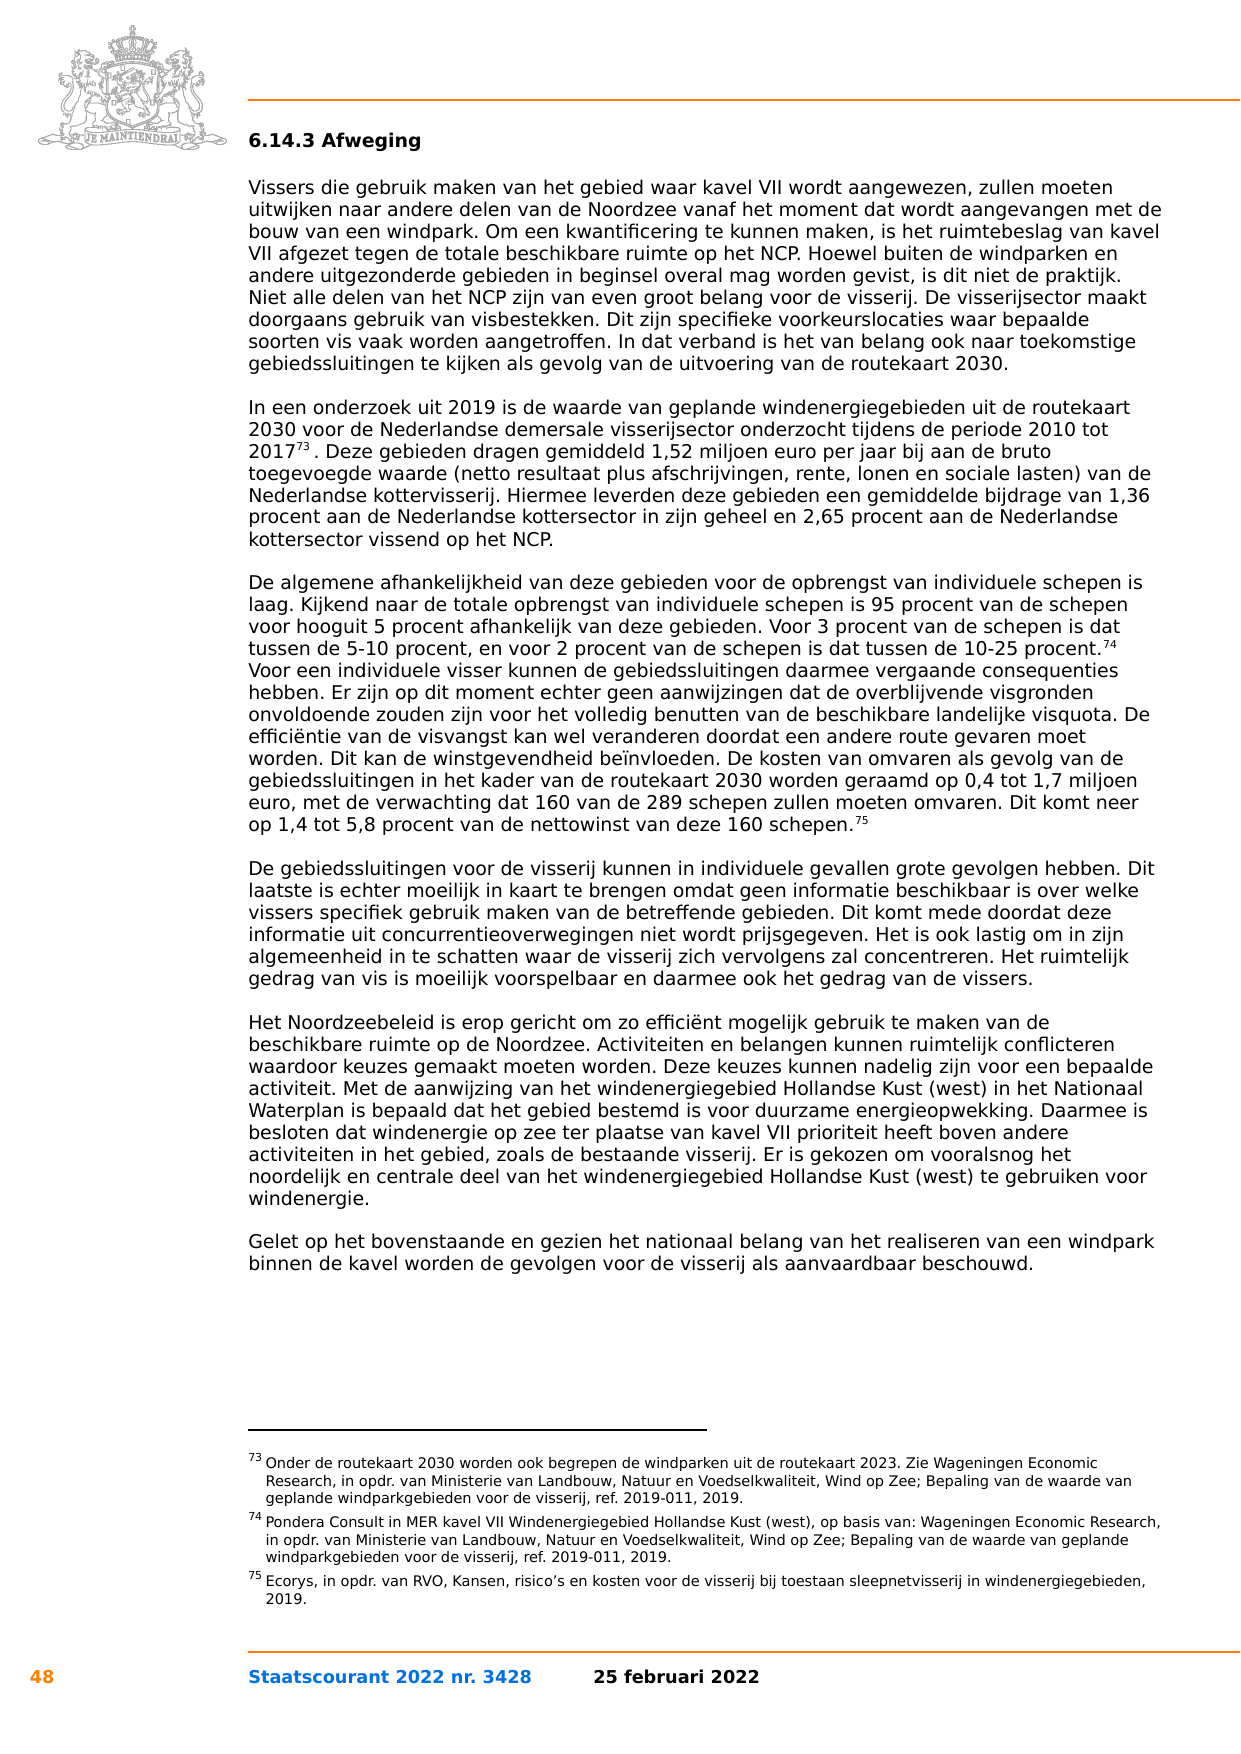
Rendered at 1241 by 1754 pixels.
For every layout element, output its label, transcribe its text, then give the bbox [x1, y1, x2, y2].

text Vissers die gebruik maken van het gebied waar kavel VII wordt aangewezen, zullen moeten uitwijken naar andere delen van de Noordzee vanaf het moment dat wordt aangevangen met de bouw van een windpark. Om een kwantificering te kunnen maken, is het ruimtebeslag van kavel VII afgezet tegen de totale beschikbare ruimte op het NCP. Hoewel buiten de windparken en andere uitgezonderde gebieden in beginsel overal mag worden gevist, is dit niet de praktijk. Niet alle delen van het NCP zijn van even groot belang voor de visserij. De visserijsector maakt doorgaans gebruik van visbestekken. Dit zijn specifieke voorkeurslocaties waar bepaalde soorten vis vaak worden aangetroffen. In dat verband is het van belang ook naar toekomstige gebiedssluitingen te kijken als gevolg van de uitvoering van de routekaart 2030. [248, 177, 1163, 375]
text Gelet op het bovenstaande en gezien het nationaal belang van het realiseren van een windpark binnen de kavel worden de gevolgen voor de visserij als aanvaardbaar beschouwd. [248, 1231, 1163, 1275]
text Onder de routekaart 2030 worden ook begrepen de windparken uit de routekaart 2023. Zie Wageningen Economic Research, in opdr. van Ministerie van Landbouw, Natuur en Voedselkwaliteit, Wind op Zee; Bepaling van de waarde van geplande windparkgebieden voor de visserij, ref. 2019-011, 2019. [248, 1451, 1163, 1507]
text De algemene afhankelijkheid van deze gebieden voor de opbrengst van individuele schepen is laag. Kijkend naar de totale opbrengst van individuele schepen is 95 procent van de schepen voor hooguit 5 procent afhankelijk van deze gebieden. Voor 3 procent van de schepen is dat tussen de 5-10 procent, en voor 2 procent van de schepen is dat tussen de 10-25 procent. Voor een individuele visser kunnen de gebiedssluitingen daarmee vergaande consequenties hebben. Er zijn op dit moment echter geen aanwijzingen dat de overblijvende visgronden onvoldoende zouden zijn voor het volledig benutten van de beschikbare landelijke visquota. De efficiëntie van de visvangst kan wel veranderen doordat een andere route gevaren moet worden. Dit kan de winstgevendheid beïnvloeden. De kosten van omvaren als gevolg van de gebiedssluitingen in het kader van de routekaart 2030 worden geraamd op 0,4 tot 1,7 miljoen euro, met de verwachting dat 160 van de 289 schepen zullen moeten omvaren. Dit komt neer op 1,4 tot 5,8 procent van de nettowinst van deze 160 schepen. [248, 572, 1163, 836]
text Ecorys, in opdr. van RVO, Kansen, risico’s en kosten voor de visserij bij toestaan sleepnetvisserij in windenergiegebieden, 2019. [248, 1569, 1163, 1608]
text Het Noordzeebeleid is erop gericht om zo efficiënt mogelijk gebruik te maken van de beschikbare ruimte op de Noordzee. Activiteiten en belangen kunnen ruimtelijk conflicteren waardoor keuzes gemaakt moeten worden. Deze keuzes kunnen nadelig zijn voor een bepaalde activiteit. Met de aanwijzing van het windenergiegebied Hollandse Kust (west) in het Nationaal Waterplan is bepaald dat het gebied bestemd is voor duurzame energieopwekking. Daarmee is besloten dat windenergie op zee ter plaatse van kavel VII prioriteit heeft boven andere activiteiten in het gebied, zoals de bestaande visserij. Er is gekozen om vooralsnog het noordelijk en centrale deel van het windenergiegebied Hollandse Kust (west) te gebruiken voor windenergie. [248, 1012, 1163, 1209]
text De gebiedssluitingen voor de visserij kunnen in individuele gevallen grote gevolgen hebben. Dit laatste is echter moeilijk in kaart te brengen omdat geen informatie beschikbaar is over welke vissers specifiek gebruik maken van de betreffende gebieden. Dit komt mede doordat deze informatie uit concurrentieoverwegingen niet wordt prijsgegeven. Het is ook lastig om in zijn algemeenheid in te schatten waar de visserij zich vervolgens zal concentreren. Het ruimtelijk gedrag van vis is moeilijk voorspelbaar en daarmee ook het gedrag van de vissers. [248, 858, 1163, 990]
text In een onderzoek uit 2019 is de waarde van geplande windenergiegebieden uit de routekaart 2030 voor de Nederlandse demersale visserijsector onderzocht tijdens de periode 2010 tot 2017. Deze gebieden dragen gemiddeld 1,52 miljoen euro per jaar bij aan de bruto toegevoegde waarde (netto resultaat plus afschrijvingen, rente, lonen en sociale lasten) van de Nederlandse kottervisserij. Hiermee leverden deze gebieden een gemiddelde bijdrage van 1,36 procent aan de Nederlandse kottersector in zijn geheel en 2,65 procent aan de Nederlandse kottersector vissend op het NCP. [248, 397, 1163, 550]
subtitle 6.14.3 Afweging [248, 130, 1163, 152]
text Pondera Consult in MER kavel VII Windenergiegebied Hollandse Kust (west), op basis van: Wageningen Economic Research, in opdr. van Ministerie van Landbouw, Natuur en Voedselkwaliteit, Wind op Zee; Bepaling van de waarde van geplande windparkgebieden voor de visserij, ref. 2019-011, 2019. [248, 1510, 1163, 1566]
picture [38, 25, 227, 150]
